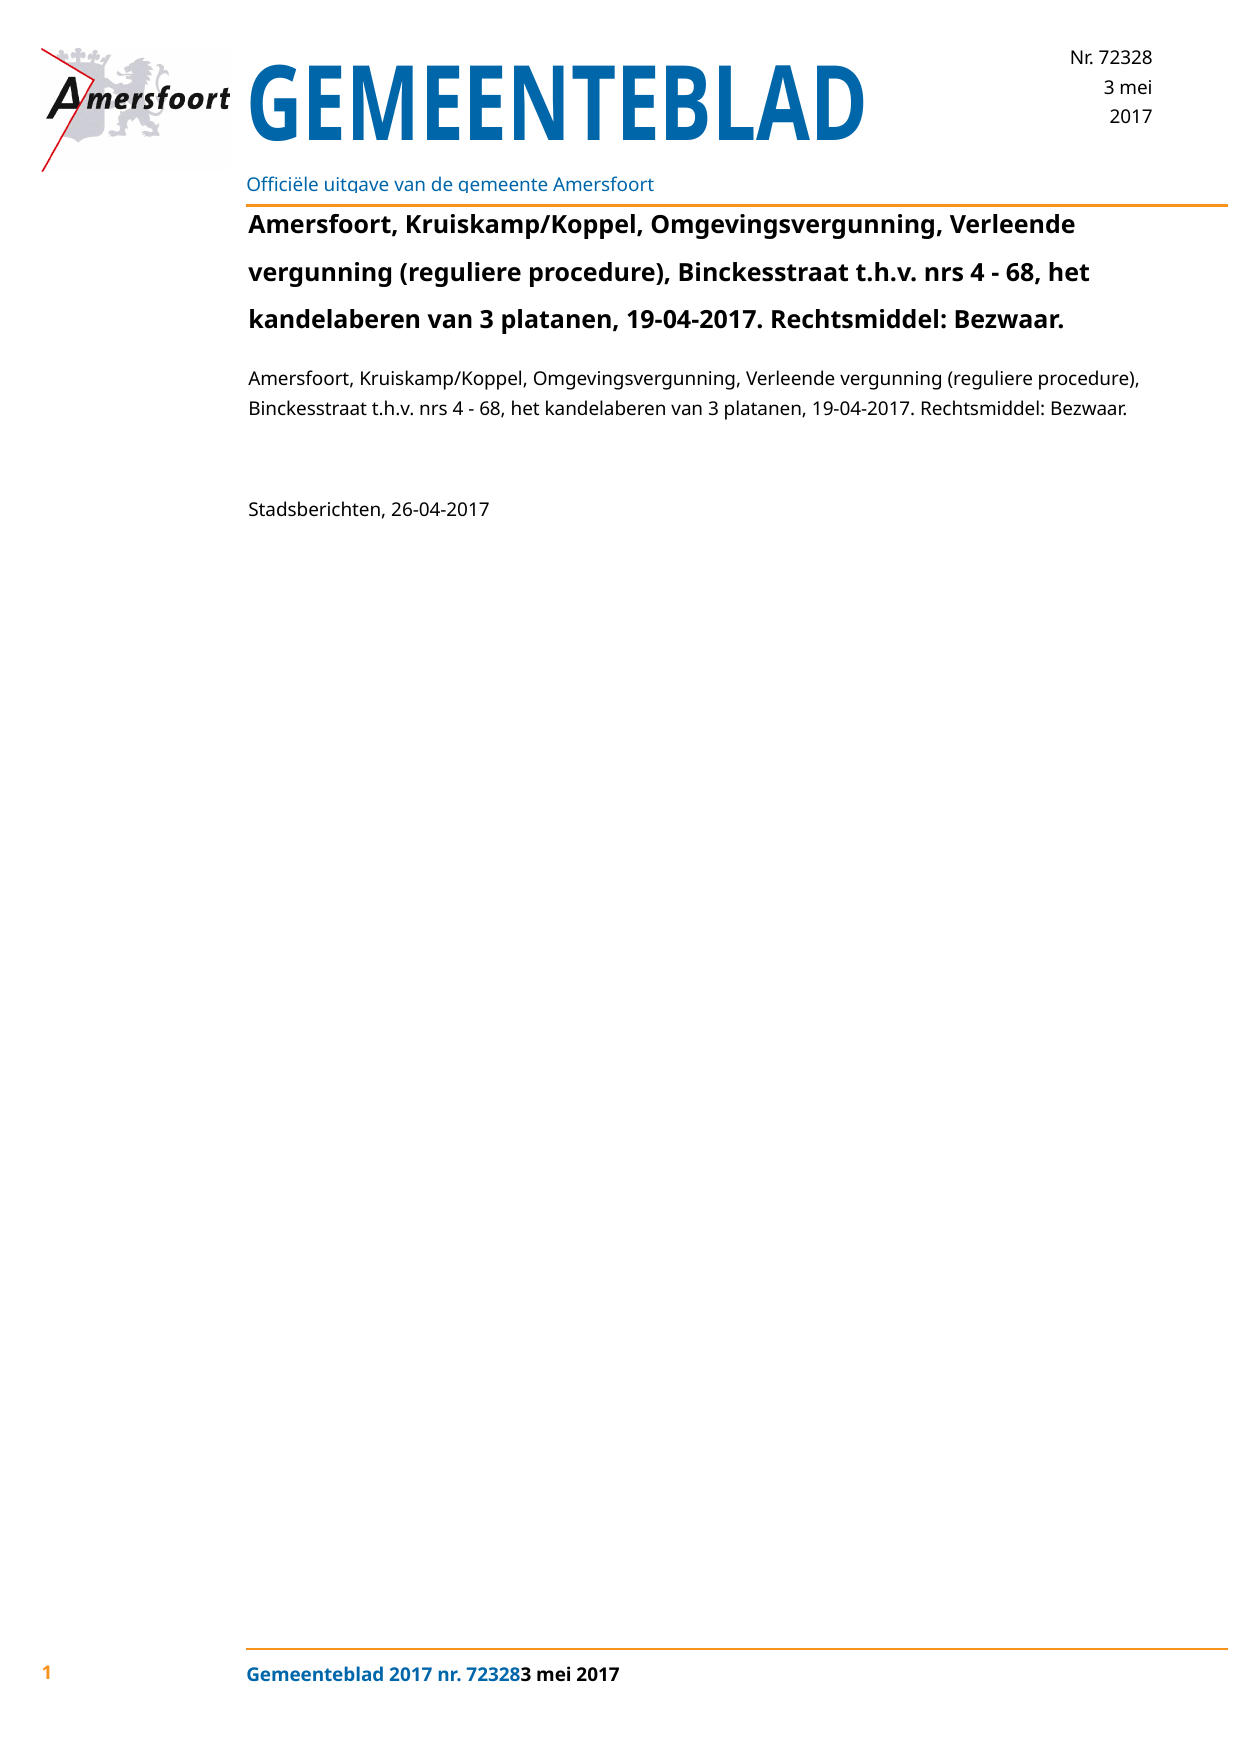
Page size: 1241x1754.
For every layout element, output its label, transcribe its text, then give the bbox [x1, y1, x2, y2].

picture [41, 47, 231, 172]
text Amersfoort, Kruiskamp/Koppel, Omgevingsvergunning, Verleende vergunning (reguliere procedure), Binckesstraat t.h.v. nrs 4 - 68, het kandelaberen van 3 platanen, 19-04-2017. Rechtsmiddel: Bezwaar. [248, 207, 1152, 336]
text Amersfoort, Kruiskamp/Koppel, Omgevingsvergunning, Verleende vergunning (reguliere procedure), Binckesstraat t.h.v. nrs 4 - 68, het kandelaberen van 3 platanen, 19-04-2017. Rechtsmiddel: Bezwaar. [248, 366, 1152, 421]
text Stadsberichten, 26-04-2017 [248, 496, 1152, 522]
